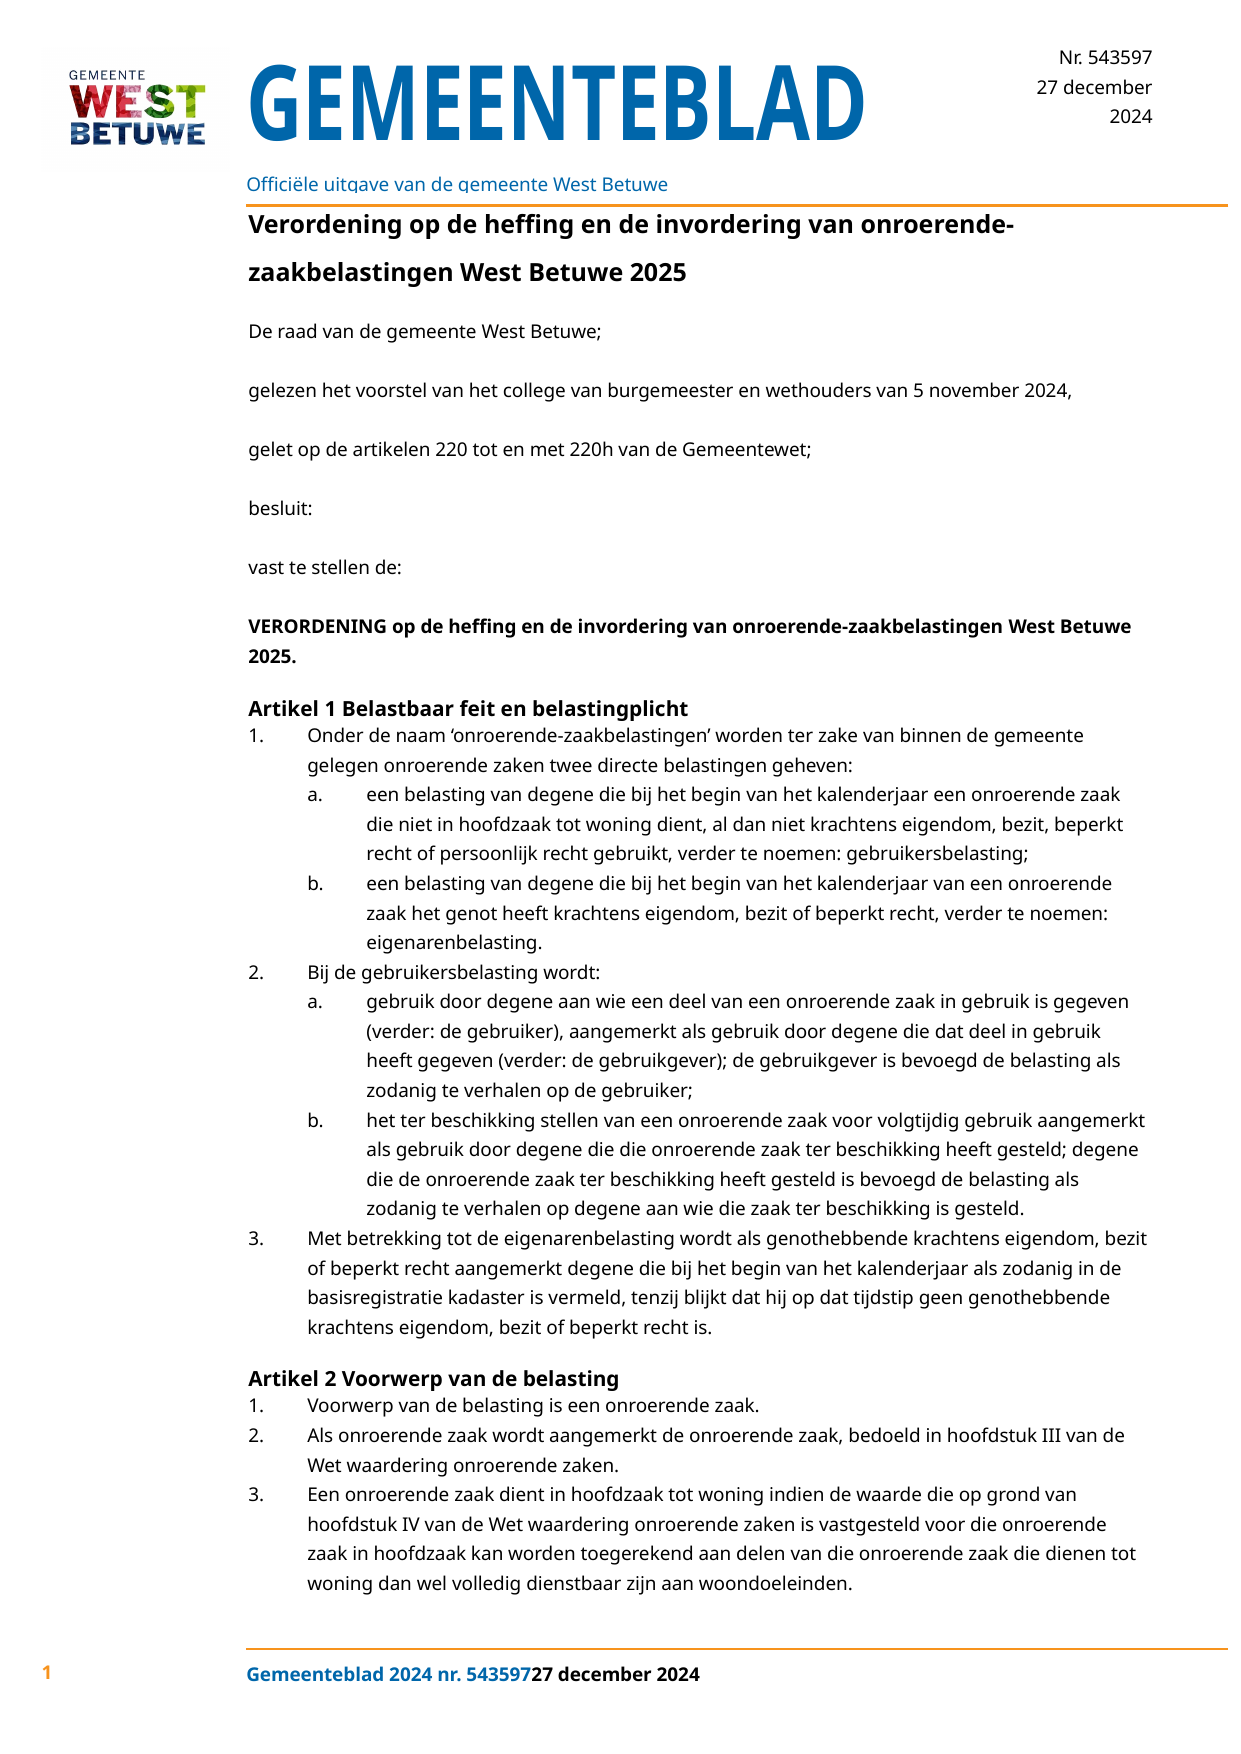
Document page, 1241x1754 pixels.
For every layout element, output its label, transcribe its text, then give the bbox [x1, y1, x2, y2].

text Artikel 1 Belastbaar feit en belastingplicht [248, 694, 1152, 722]
text Artikel 2 Voorwerp van de belasting [248, 1364, 1152, 1393]
list gebruik door degene aan wie een deel van een onroerende zaak in gebruik is gegeven (verder: de gebruiker), aangemerkt als gebruik door degene die dat deel in gebruik heeft gegeven (verder: de gebruikgever); de gebruikgever is bevoegd de belasting als zodanig te verhalen op de gebruiker; [307, 988, 1152, 1103]
list Als onroerende zaak wordt aangemerkt de onroerende zaak, bedoeld in hoofdstuk III van de Wet waardering onroerende zaken. [248, 1422, 1152, 1478]
text gelezen het voorstel van het college van burgemeester en wethouders van 5 november 2024, [248, 377, 1152, 403]
list Bij de gebruikersbelasting wordt: [248, 959, 1152, 984]
text besluit: [248, 495, 1152, 521]
picture [41, 47, 231, 172]
list het ter beschikking stellen van een onroerende zaak voor volgtijdig gebruik aangemerkt als gebruik door degene die die onroerende zaak ter beschikking heeft gesteld; degene die de onroerende zaak ter beschikking heeft gesteld is bevoegd de belasting als zodanig te verhalen op degene aan wie die zaak ter beschikking is gesteld. [307, 1107, 1152, 1221]
list Voorwerp van de belasting is een onroerende zaak. [248, 1393, 1152, 1418]
list Onder de naam ‘onroerende-zaakbelastingen’ worden ter zake van binnen de gemeente gelegen onroerende zaken twee directe belastingen geheven: [248, 722, 1152, 777]
list een belasting van degene die bij het begin van het kalenderjaar van een onroerende zaak het genot heeft krachtens eigendom, bezit of beperkt recht, verder te noemen: eigenarenbelasting. [307, 870, 1152, 955]
list een belasting van degene die bij het begin van het kalenderjaar een onroerende zaak die niet in hoofdzaak tot woning dient, al dan niet krachtens eigendom, bezit, beperkt recht of persoonlijk recht gebruikt, verder te noemen: gebruikersbelasting; [307, 781, 1152, 866]
list Een onroerende zaak dient in hoofdzaak tot woning indien de waarde die op grond van hoofdstuk IV van de Wet waardering onroerende zaken is vastgesteld voor die onroerende zaak in hoofdzaak kan worden toegerekend aan delen van die onroerende zaak die dienen tot woning dan wel volledig dienstbaar zijn aan woondoeleinden. [248, 1481, 1152, 1596]
text De raad van de gemeente West Betuwe; [248, 318, 1152, 344]
text Verordening op de heffing en de invordering van onroerende-zaakbelastingen West Betuwe 2025 [248, 207, 1152, 288]
text VERORDENING op de heffing en de invordering van onroerende-zaakbelastingen West Betuwe 2025. [248, 614, 1152, 669]
list Met betrekking tot de eigenarenbelasting wordt als genothebbende krachtens eigendom, bezit of beperkt recht aangemerkt degene die bij het begin van het kalenderjaar als zodanig in de basisregistratie kadaster is vermeld, tenzij blijkt dat hij op dat tijdstip geen genothebbende krachtens eigendom, bezit of beperkt recht is. [248, 1225, 1152, 1339]
text vast te stellen de: [248, 554, 1152, 580]
text gelet op de artikelen 220 tot en met 220h van de Gemeentewet; [248, 436, 1152, 462]
